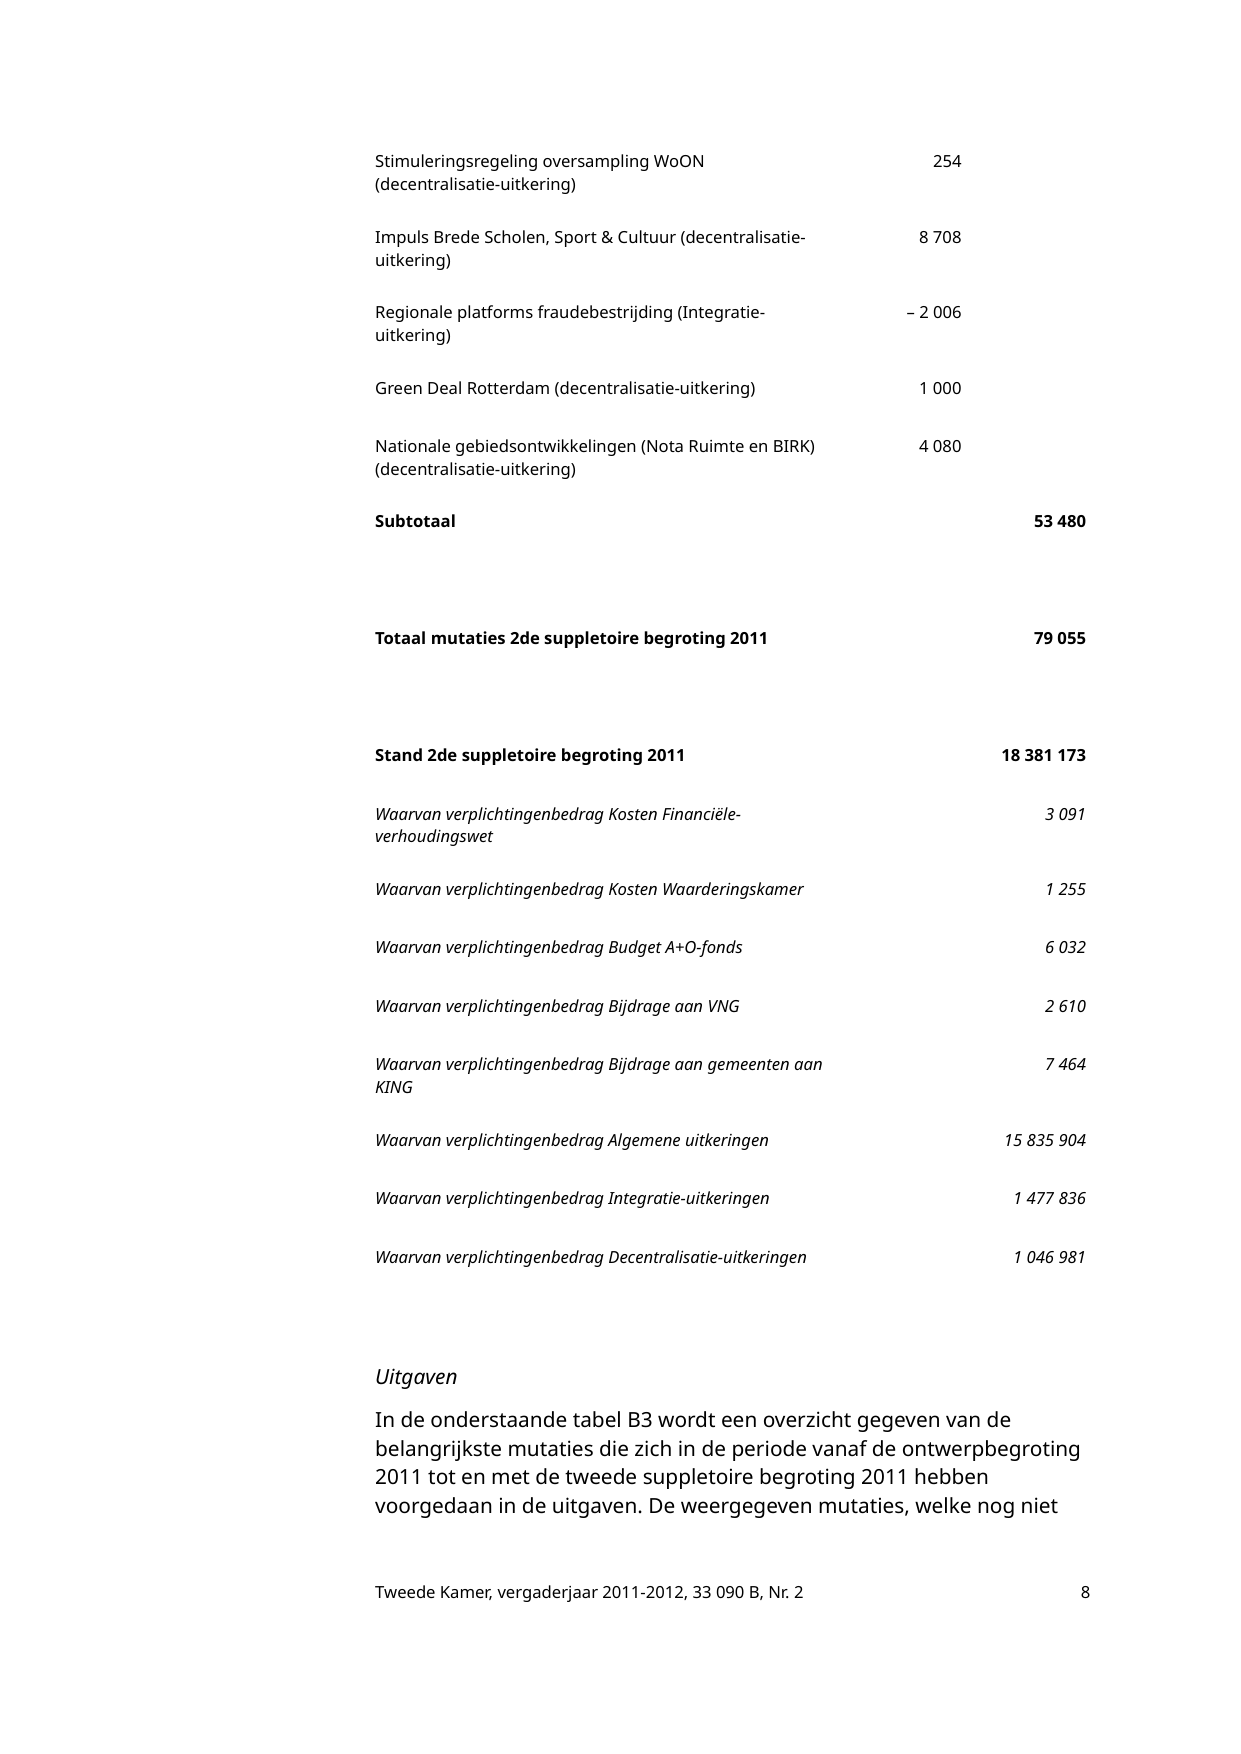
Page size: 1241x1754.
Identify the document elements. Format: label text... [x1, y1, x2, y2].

table_cell [961, 569, 1090, 627]
text Uitgaven [375, 1362, 1090, 1391]
table_cell Nationale gebiedsontwikkelingen (Nota Ruimte en BIRK) (decentralisatie-uitkering) [375, 435, 833, 510]
table_cell Waarvan verplichtingenbedrag Bijdrage aan VNG [375, 995, 833, 1053]
table_cell Waarvan verplichtingenbedrag Kosten Financiële-verhoudingswet [375, 802, 833, 878]
table_cell 1 477 836 [961, 1187, 1090, 1245]
table_cell 18 381 173 [961, 744, 1090, 802]
table_cell [833, 627, 961, 685]
table_cell [833, 1129, 961, 1187]
table_cell Waarvan verplichtingenbedrag Bijdrage aan gemeenten aan KING [375, 1053, 833, 1128]
table_cell [833, 510, 961, 568]
table_cell 4 080 [833, 435, 961, 510]
table_cell Green Deal Rotterdam (decentralisatie-uitkering) [375, 376, 833, 435]
table_cell Regionale platforms fraudebestrijding (Integratie-uitkering) [375, 301, 833, 376]
table_cell [833, 1245, 961, 1304]
table_cell [961, 376, 1090, 435]
table_cell 8 708 [833, 225, 961, 301]
table_cell [961, 435, 1090, 510]
table_cell [961, 225, 1090, 301]
table_cell 79 055 [961, 627, 1090, 685]
table_cell Totaal mutaties 2de suppletoire begroting 2011 [375, 627, 833, 685]
table_cell [833, 995, 961, 1053]
table_cell [833, 1187, 961, 1245]
table_cell 1 046 981 [961, 1245, 1090, 1304]
table_cell Subtotaal [375, 510, 833, 568]
table_cell [833, 569, 961, 627]
table_cell Waarvan verplichtingenbedrag Integratie-uitkeringen [375, 1187, 833, 1245]
table_cell 3 091 [961, 802, 1090, 878]
table_cell Impuls Brede Scholen, Sport & Cultuur (decentralisatie-uitkering) [375, 225, 833, 301]
table_cell 1 255 [961, 878, 1090, 936]
table_cell [375, 569, 833, 627]
table_cell [961, 685, 1090, 744]
table_cell [833, 685, 961, 744]
table_cell Waarvan verplichtingenbedrag Decentralisatie-uitkeringen [375, 1245, 833, 1304]
table_cell Stand 2de suppletoire begroting 2011 [375, 744, 833, 802]
table_cell 15 835 904 [961, 1129, 1090, 1187]
text In de onderstaande tabel B3 wordt een overzicht gegeven van de belangrijkste mutaties die zich in de periode vanaf de ontwerpbegroting 2011 tot en met de tweede suppletoire begroting 2011 hebben voorgedaan in de uitgaven. De weergegeven mutaties, welke nog niet [375, 1406, 1090, 1519]
table_cell [833, 878, 961, 936]
table_cell [961, 150, 1090, 225]
table_cell [833, 936, 961, 994]
table_cell 254 [833, 150, 961, 225]
table_cell Stimuleringsregeling oversampling WoON (decentralisatie-uitkering) [375, 150, 833, 225]
table_cell [833, 1053, 961, 1128]
table_cell [375, 685, 833, 744]
table_cell [833, 744, 961, 802]
table_cell 53 480 [961, 510, 1090, 568]
table_cell – 2 006 [833, 301, 961, 376]
table_cell [961, 301, 1090, 376]
table_cell Waarvan verplichtingenbedrag Budget A+O-fonds [375, 936, 833, 994]
table_cell 7 464 [961, 1053, 1090, 1128]
table_cell 1 000 [833, 376, 961, 435]
table_cell 2 610 [961, 995, 1090, 1053]
table_cell Waarvan verplichtingenbedrag Kosten Waarderingskamer [375, 878, 833, 936]
table_cell Waarvan verplichtingenbedrag Algemene uitkeringen [375, 1129, 833, 1187]
table_cell [833, 802, 961, 878]
table_cell 6 032 [961, 936, 1090, 994]
